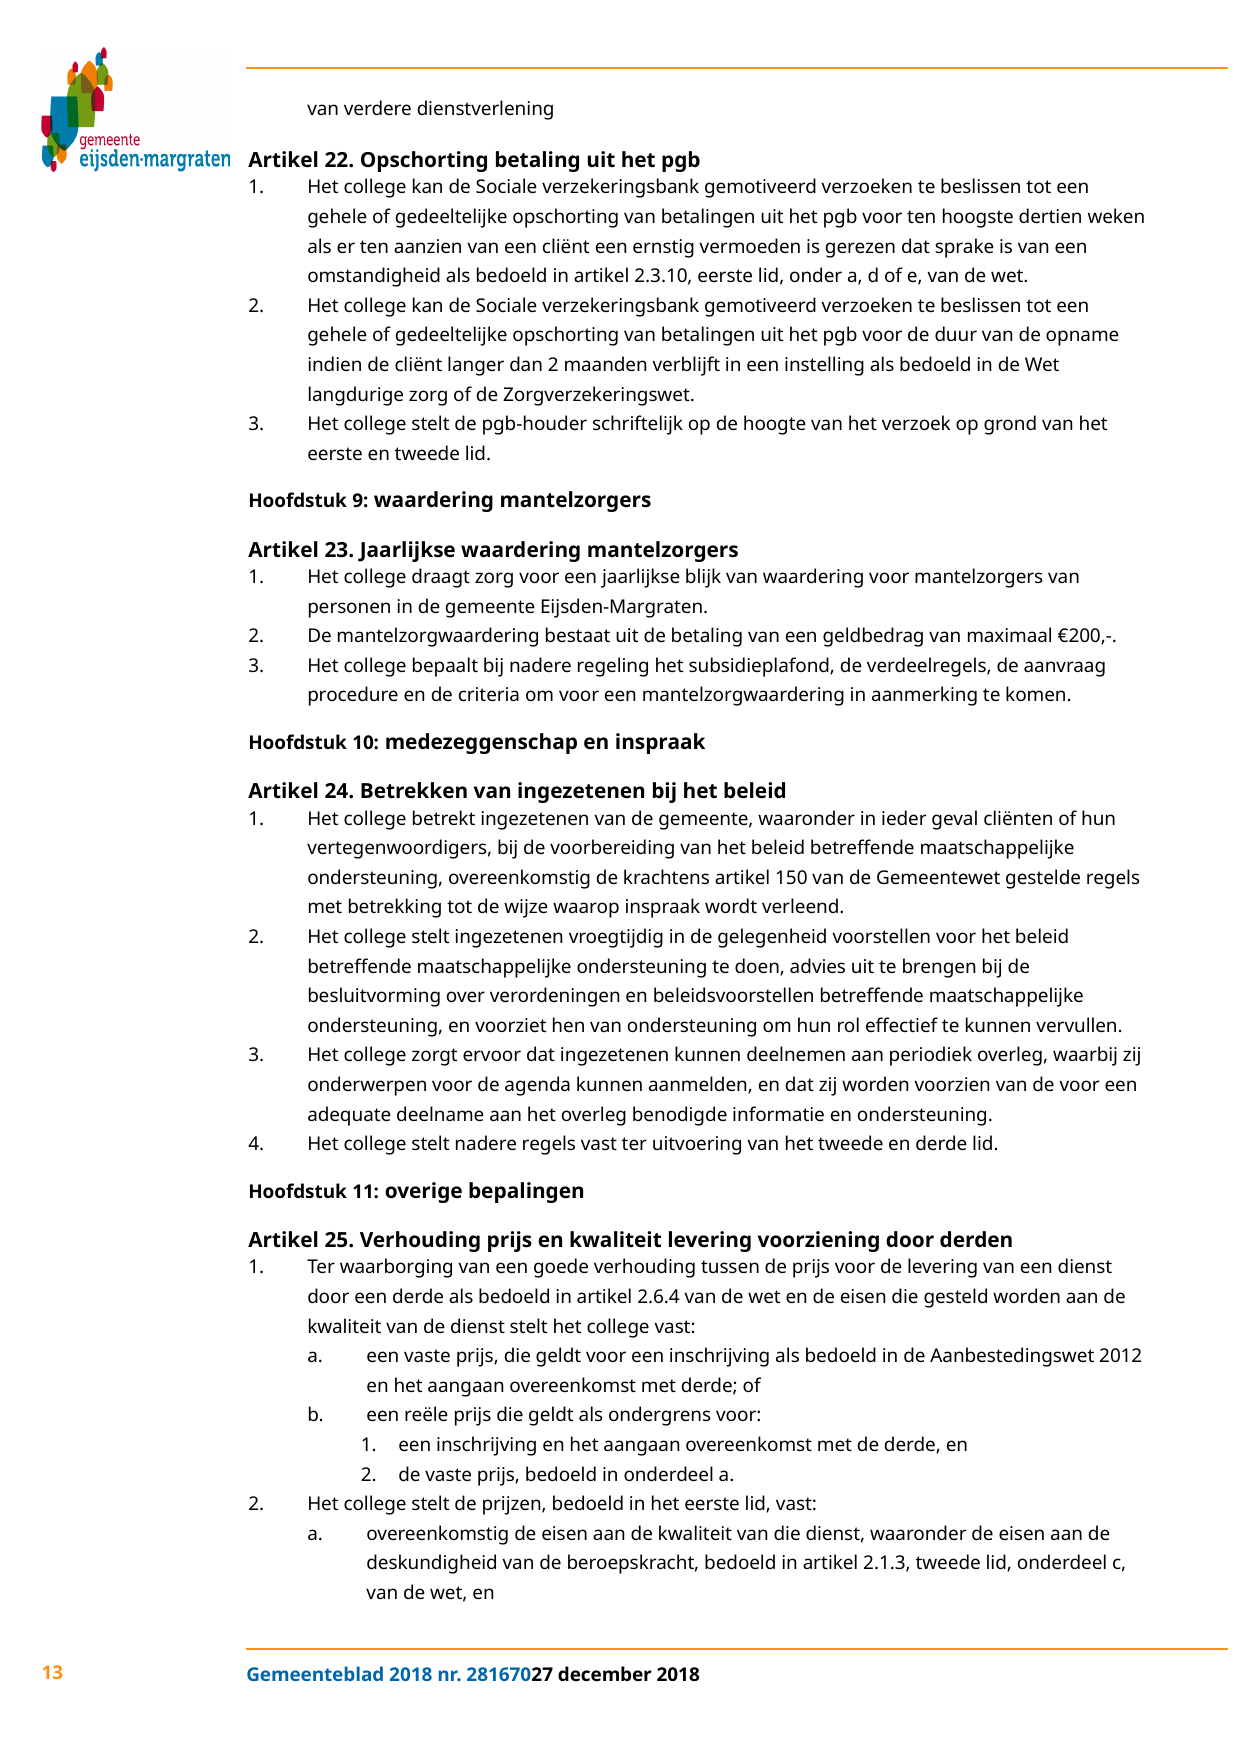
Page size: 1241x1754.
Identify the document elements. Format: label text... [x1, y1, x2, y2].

list Het college zorgt ervoor dat ingezetenen kunnen deelnemen aan periodiek overleg, waarbij zij onderwerpen voor de agenda kunnen aanmelden, en dat zij worden voorzien van de voor een adequate deelname aan het overleg benodigde informatie en ondersteuning. [248, 1042, 1152, 1126]
list Het college stelt de pgb-houder schriftelijk op de hoogte van het verzoek op grond van het eerste en tweede lid. [248, 410, 1152, 466]
text Hoofdstuk 10: medezeggenschap en inspraak [248, 727, 1152, 756]
list een reële prijs die geldt als ondergrens voor: [307, 1402, 1152, 1427]
list Het college draagt zorg voor een jaarlijkse blijk van waardering voor mantelzorgers van personen in de gemeente Eijsden-Margraten. [248, 563, 1152, 618]
text Hoofdstuk 11: overige bepalingen [248, 1176, 1152, 1204]
list van verdere dienstverlening [248, 95, 1152, 121]
list de vaste prijs, bedoeld in onderdeel a. [361, 1461, 1152, 1486]
list De mantelzorgwaardering bestaat uit de betaling van een geldbedrag van maximaal €200,-. [248, 622, 1152, 648]
list Ter waarborging van een goede verhouding tussen de prijs voor de levering van een dienst door een derde als bedoeld in artikel 2.6.4 van de wet en de eisen die gesteld worden aan de kwaliteit van de dienst stelt het college vast: [248, 1254, 1152, 1338]
picture [41, 47, 231, 172]
text Artikel 25. Verhouding prijs en kwaliteit levering voorziening door derden [248, 1225, 1152, 1254]
list Het college bepaalt bij nadere regeling het subsidieplafond, de verdeelregels, de aanvraag procedure en de criteria om voor een mantelzorgwaardering in aanmerking te komen. [248, 652, 1152, 707]
list Het college betrekt ingezetenen van de gemeente, waaronder in ieder geval cliënten of hun vertegenwoordigers, bij de voorbereiding van het beleid betreffende maatschappelijke ondersteuning, overeenkomstig de krachtens artikel 150 van de Gemeentewet gestelde regels met betrekking tot de wijze waarop inspraak wordt verleend. [248, 805, 1152, 919]
text Artikel 22. Opschorting betaling uit het pgb [248, 145, 1152, 174]
list Het college kan de Sociale verzekeringsbank gemotiveerd verzoeken te beslissen tot een gehele of gedeeltelijke opschorting van betalingen uit het pgb voor ten hoogste dertien weken als er ten aanzien van een cliënt een ernstig vermoeden is gerezen dat sprake is van een omstandigheid als bedoeld in artikel 2.3.10, eerste lid, onder a, d of e, van de wet. [248, 174, 1152, 288]
text Artikel 23. Jaarlijkse waardering mantelzorgers [248, 535, 1152, 563]
list een vaste prijs, die geldt voor een inschrijving als bedoeld in de Aanbestedingswet 2012 en het aangaan overeenkomst met derde; of [307, 1342, 1152, 1398]
list Het college kan de Sociale verzekeringsbank gemotiveerd verzoeken te beslissen tot een gehele of gedeeltelijke opschorting van betalingen uit het pgb voor de duur van de opname indien de cliënt langer dan 2 maanden verblijft in een instelling als bedoeld in de Wet langdurige zorg of de Zorgverzekeringswet. [248, 292, 1152, 406]
list Het college stelt nadere regels vast ter uitvoering van het tweede en derde lid. [248, 1130, 1152, 1156]
list Het college stelt ingezetenen vroegtijdig in de gelegenheid voorstellen voor het beleid betreffende maatschappelijke ondersteuning te doen, advies uit te brengen bij de besluitvorming over verordeningen en beleidsvoorstellen betreffende maatschappelijke ondersteuning, en voorziet hen van ondersteuning om hun rol effectief te kunnen vervullen. [248, 923, 1152, 1038]
text Artikel 24. Betrekken van ingezetenen bij het beleid [248, 776, 1152, 805]
list Het college stelt de prijzen, bedoeld in het eerste lid, vast: [248, 1490, 1152, 1516]
list een inschrijving en het aangaan overeenkomst met de derde, en [361, 1431, 1152, 1457]
text Hoofdstuk 9: waardering mantelzorgers [248, 486, 1152, 514]
list overeenkomstig de eisen aan de kwaliteit van die dienst, waaronder de eisen aan de deskundigheid van de beroepskracht, bedoeld in artikel 2.1.3, tweede lid, onderdeel c, van de wet, en [307, 1520, 1152, 1605]
